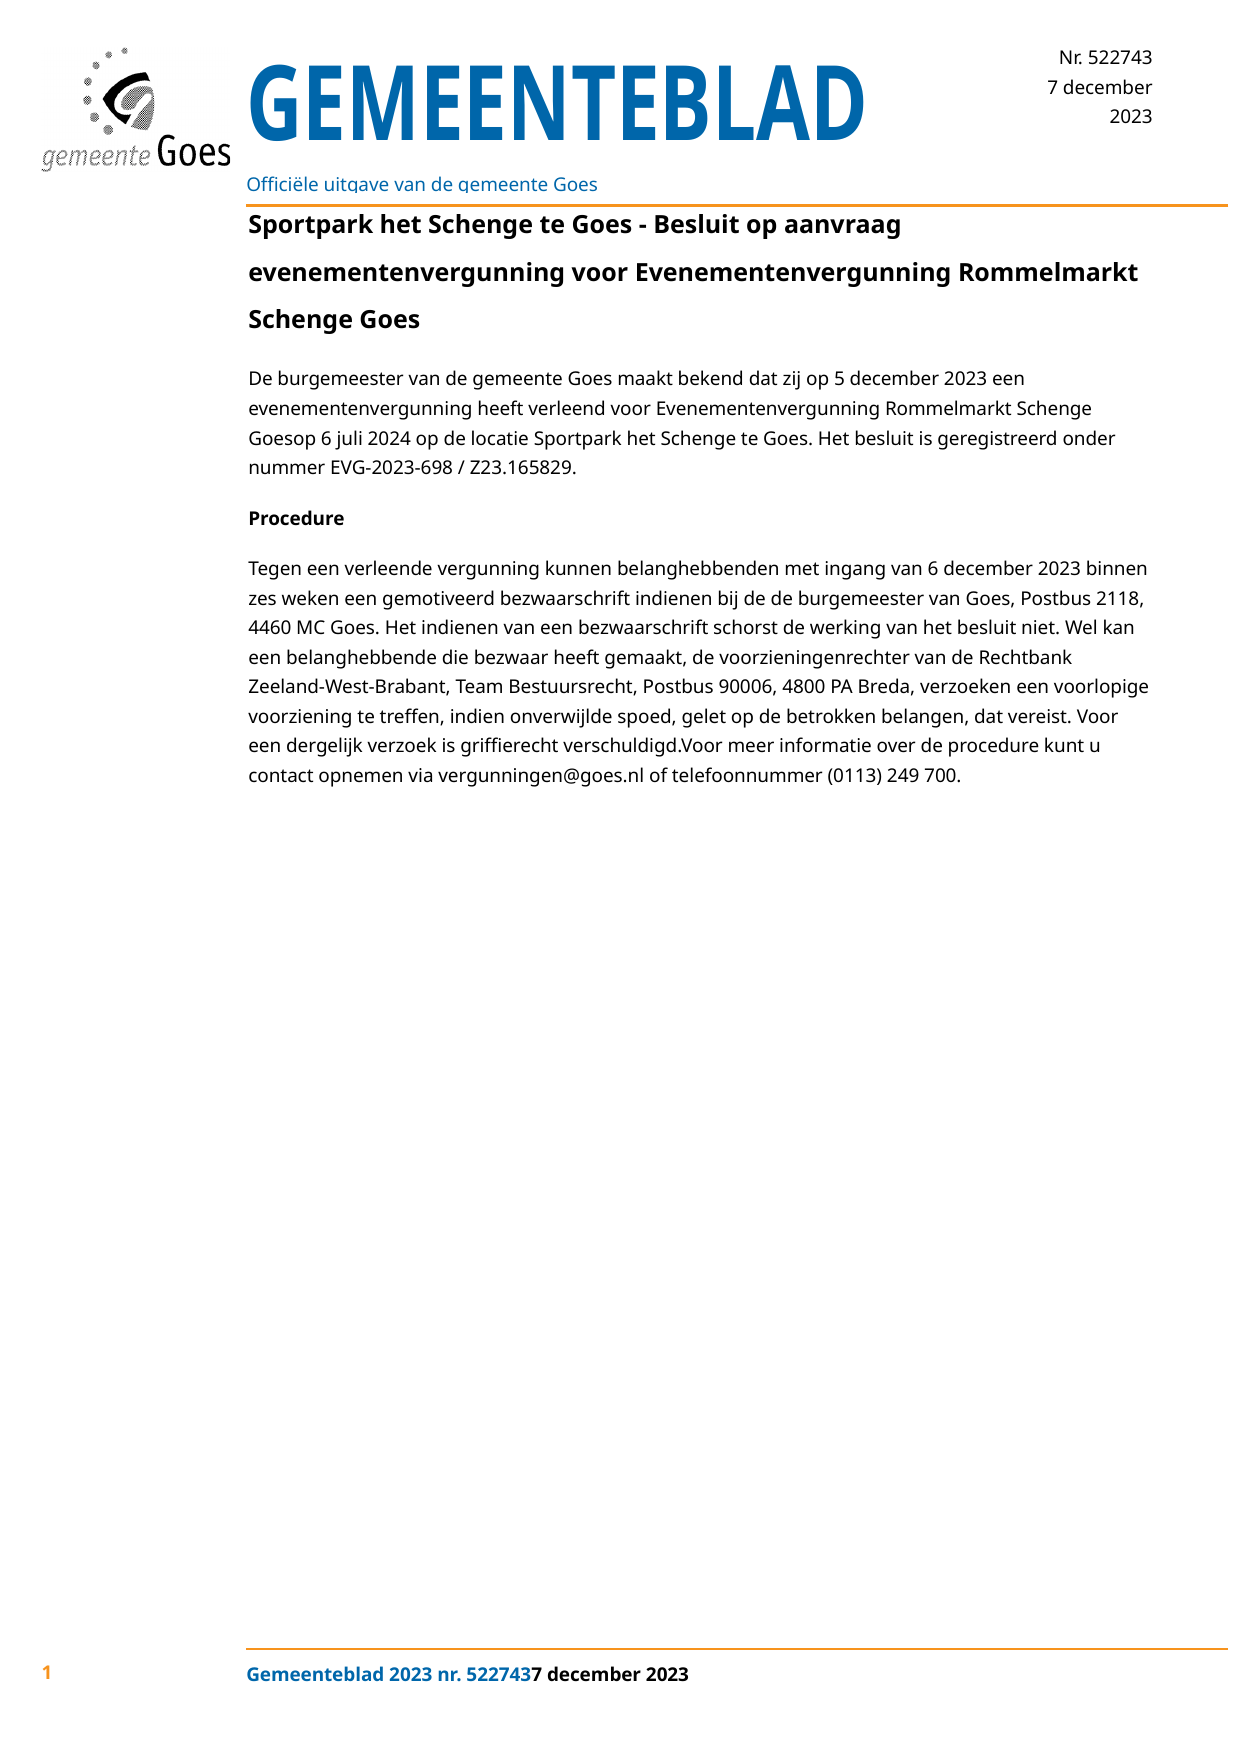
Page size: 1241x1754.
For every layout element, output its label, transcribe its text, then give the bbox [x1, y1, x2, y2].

text Procedure [248, 505, 1152, 530]
text De burgemeester van de gemeente Goes maakt bekend dat zij op 5 december 2023 een evenementenvergunning heeft verleend voor Evenementenvergunning Rommelmarkt Schenge Goesop 6 juli 2024 op de locatie Sportpark het Schenge te Goes. Het besluit is geregistreerd onder nummer EVG-2023-698 / Z23.165829. [248, 366, 1152, 480]
text Tegen een verleende vergunning kunnen belanghebbenden met ingang van 6 december 2023 binnen zes weken een gemotiveerd bezwaarschrift indienen bij de de burgemeester van Goes, Postbus 2118, 4460 MC Goes. Het indienen van een bezwaarschrift schorst de werking van het besluit niet. Wel kan een belanghebbende die bezwaar heeft gemaakt, de voorzieningenrechter van de Rechtbank Zeeland-West-Brabant, Team Bestuursrecht, Postbus 90006, 4800 PA Breda, verzoeken een voorlopige voorziening te treffen, indien onverwijlde spoed, gelet op de betrokken belangen, dat vereist. Voor een dergelijk verzoek is griffierecht verschuldigd.Voor meer informatie over de procedure kunt u contact opnemen via vergunningen@goes.nl of telefoonnummer (0113) 249 700. [248, 555, 1152, 788]
text Sportpark het Schenge te Goes - Besluit op aanvraag evenementenvergunning voor Evenementenvergunning Rommelmarkt Schenge Goes [248, 207, 1152, 336]
picture [41, 47, 231, 172]
